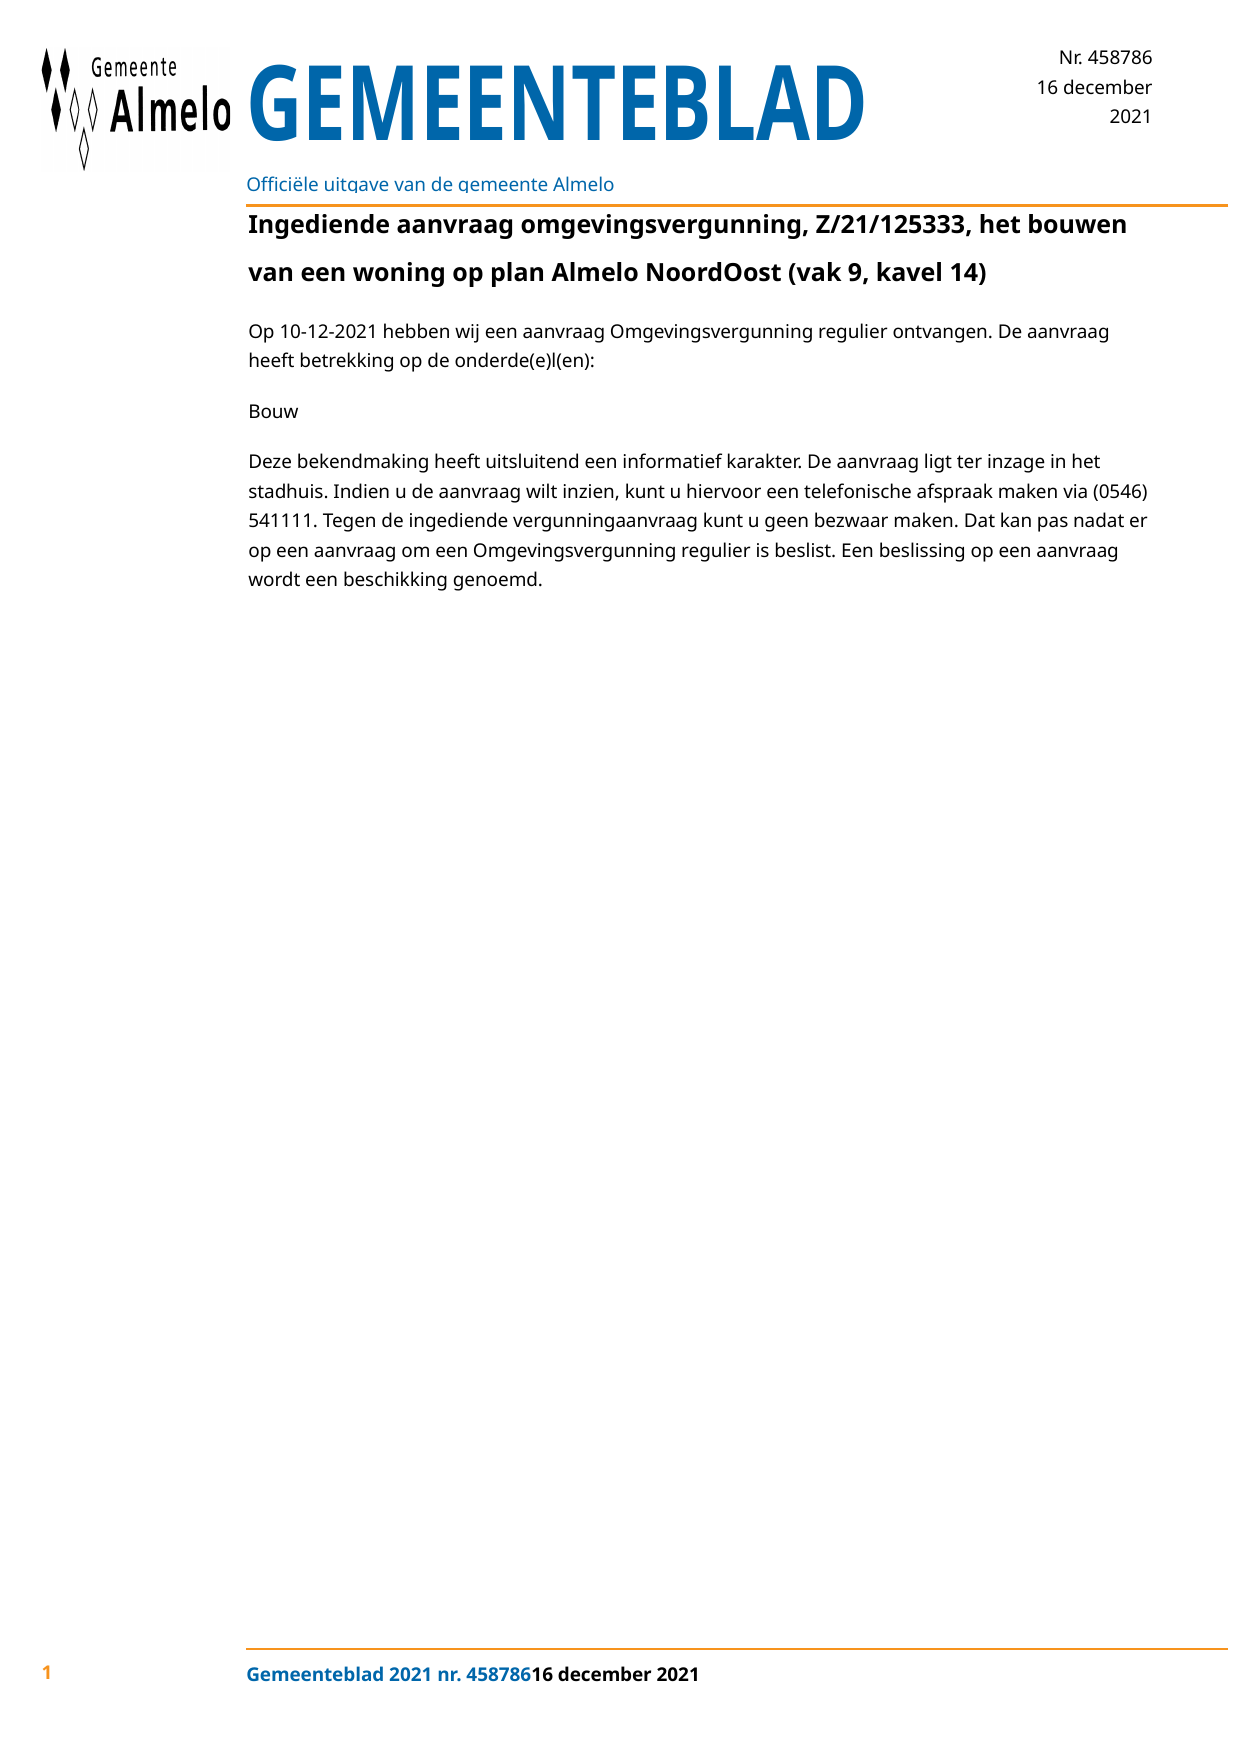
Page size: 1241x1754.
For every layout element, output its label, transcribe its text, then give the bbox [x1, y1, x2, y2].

text Bouw [248, 398, 1152, 424]
picture [41, 47, 231, 172]
text Deze bekendmaking heeft uitsluitend een informatief karakter. De aanvraag ligt ter inzage in het stadhuis. Indien u de aanvraag wilt inzien, kunt u hiervoor een telefonische afspraak maken via (0546) 541111. Tegen de ingediende vergunningaanvraag kunt u geen bezwaar maken. Dat kan pas nadat er op een aanvraag om een Omgevingsvergunning regulier is beslist. Een beslissing op een aanvraag wordt een beschikking genoemd. [248, 448, 1152, 592]
text Ingediende aanvraag omgevingsvergunning, Z/21/125333, het bouwen van een woning op plan Almelo NoordOost (vak 9, kavel 14) [248, 207, 1152, 288]
text Op 10-12-2021 hebben wij een aanvraag Omgevingsvergunning regulier ontvangen. De aanvraag heeft betrekking op de onderde(e)l(en): [248, 318, 1152, 373]
